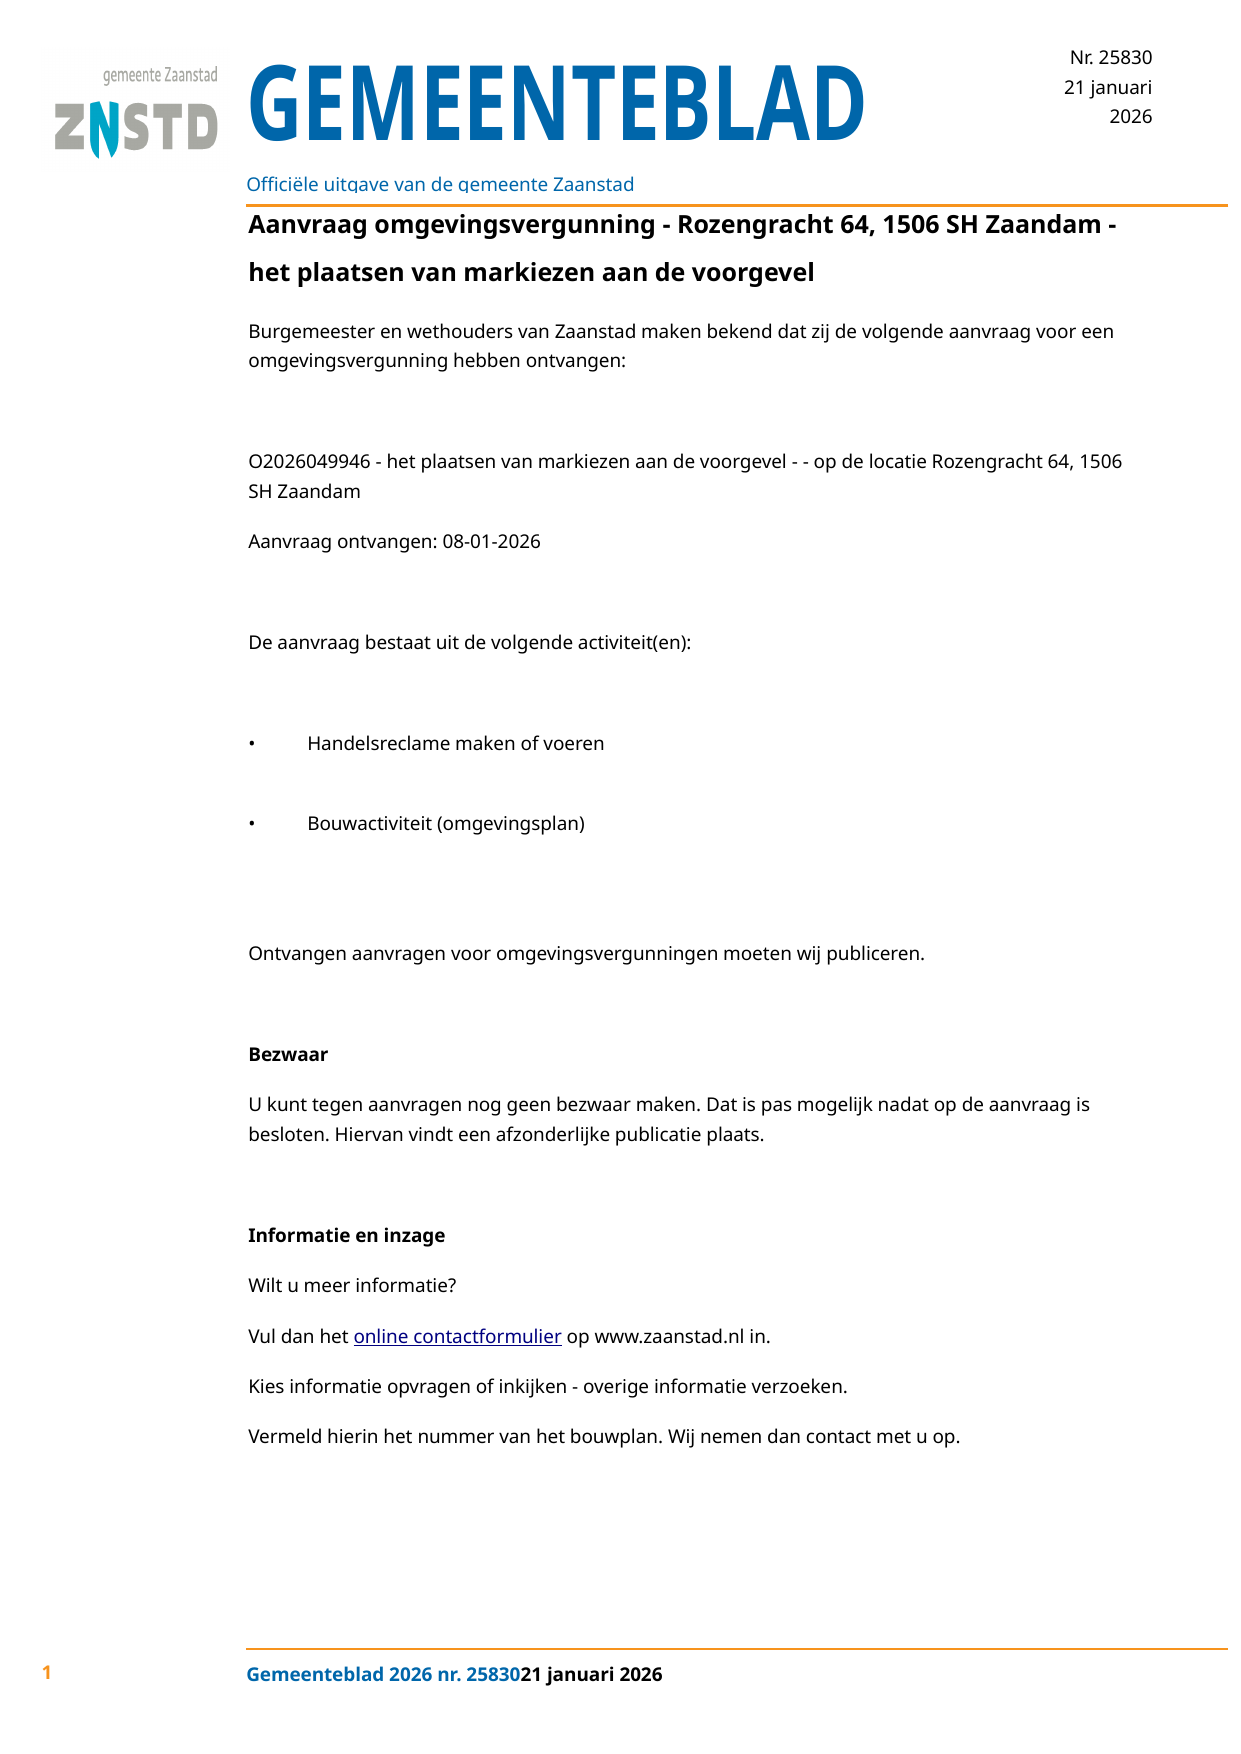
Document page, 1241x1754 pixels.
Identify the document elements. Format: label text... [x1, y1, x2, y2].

text Kies informatie opvragen of inkijken - overige informatie verzoeken. [248, 1373, 1152, 1399]
text Informatie en inzage [248, 1222, 1152, 1248]
text Wilt u meer informatie? [248, 1272, 1152, 1298]
list Bouwactiviteit (omgevingsplan) [248, 810, 1152, 836]
text De aanvraag bestaat uit de volgende activiteit(en): [248, 629, 1152, 655]
text Vermeld hierin het nummer van het bouwplan. Wij nemen dan contact met u op. [248, 1424, 1152, 1449]
text O2026049946 - het plaatsen van markiezen aan de voorgevel - - op de locatie Rozengracht 64, 1506 SH Zaandam [248, 448, 1152, 504]
text Aanvraag ontvangen: 08-01-2026 [248, 528, 1152, 554]
text Burgemeester en wethouders van Zaanstad maken bekend dat zij de volgende aanvraag voor een omgevingsvergunning hebben ontvangen: [248, 318, 1152, 373]
text Vul dan het online contactformulier op www.zaanstad.nl in. [248, 1323, 1152, 1349]
list Handelsreclame maken of voeren [248, 730, 1152, 756]
text Ontvangen aanvragen voor omgevingsvergunningen moeten wij publiceren. [248, 940, 1152, 966]
text Bezwaar [248, 1041, 1152, 1067]
text Aanvraag omgevingsvergunning - Rozengracht 64, 1506 SH Zaandam - het plaatsen van markiezen aan de voorgevel [248, 207, 1152, 288]
text U kunt tegen aanvragen nog geen bezwaar maken. Dat is pas mogelijk nadat op de aanvraag is besloten. Hiervan vindt een afzonderlijke publicatie plaats. [248, 1092, 1152, 1147]
picture [41, 47, 231, 172]
